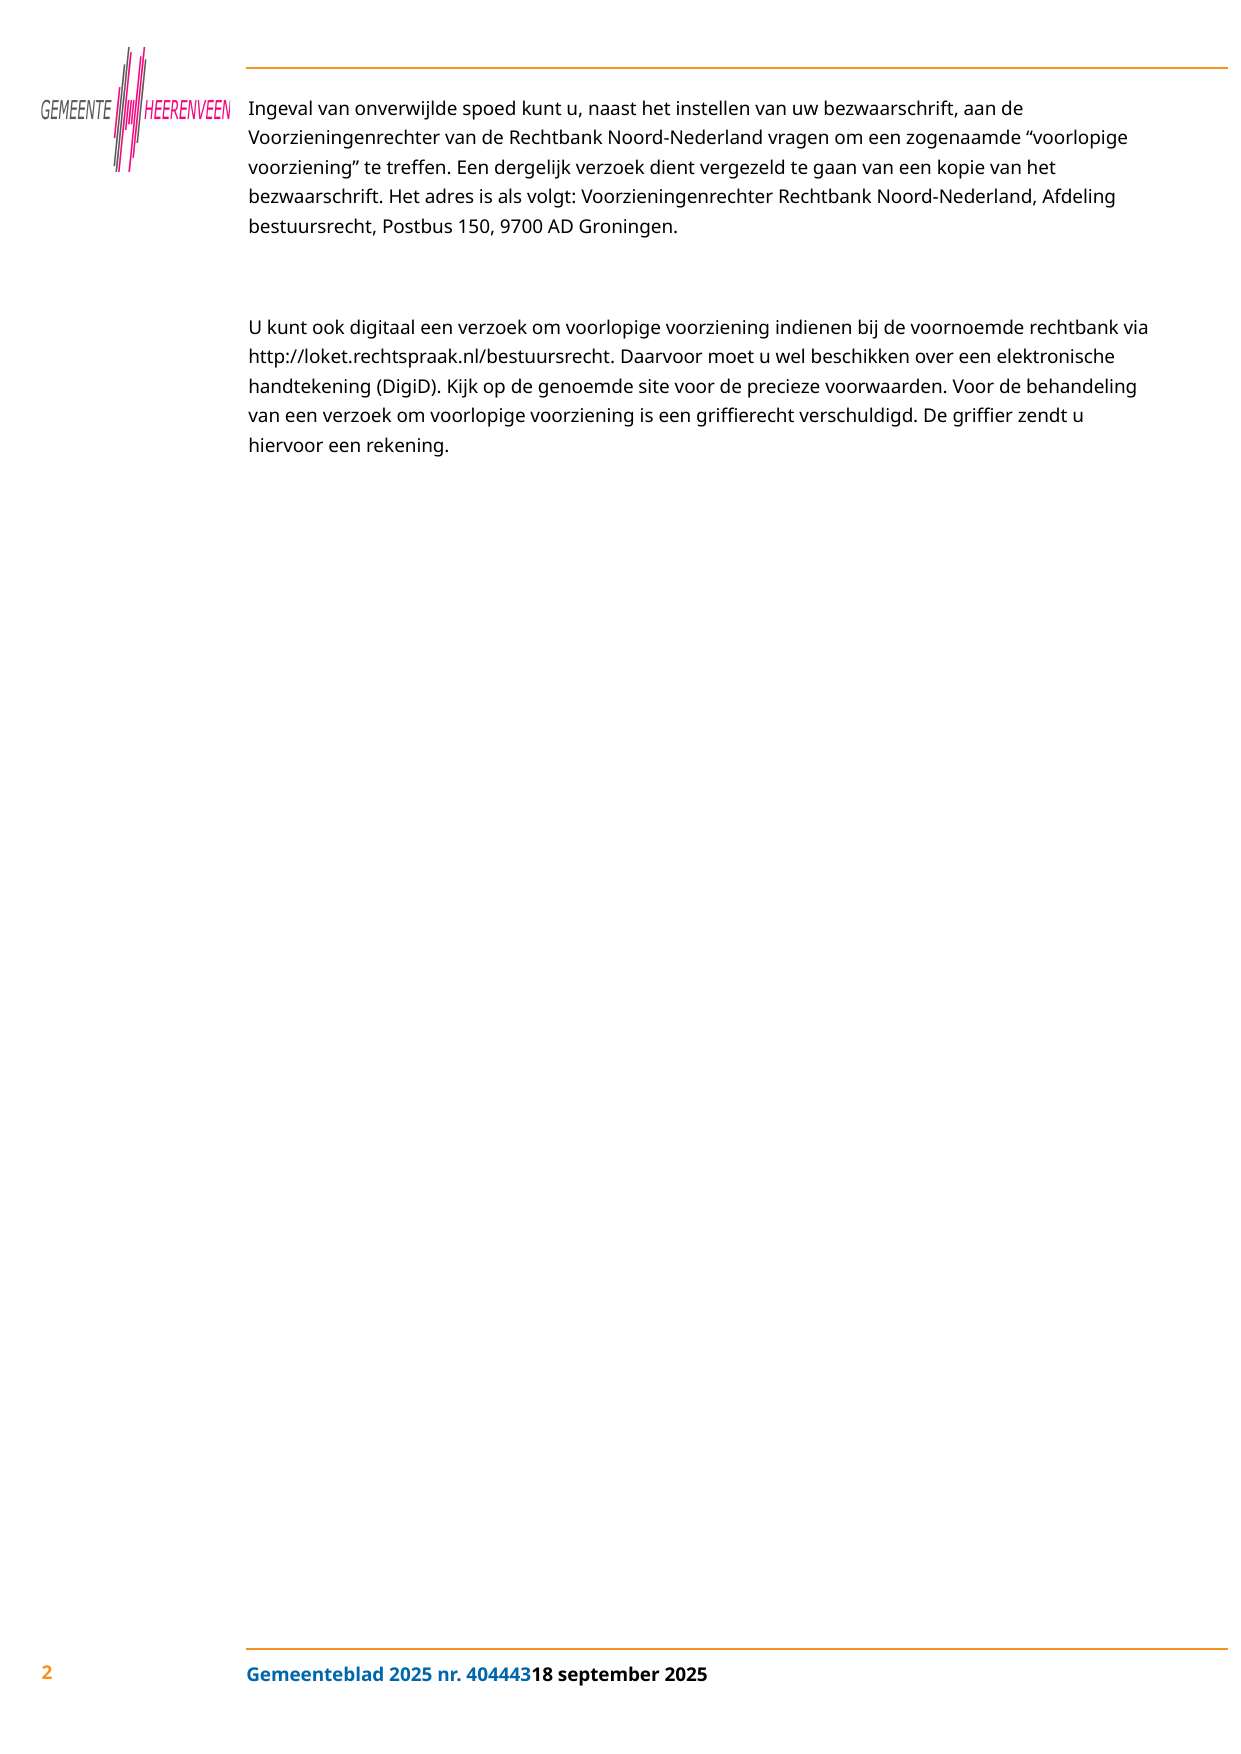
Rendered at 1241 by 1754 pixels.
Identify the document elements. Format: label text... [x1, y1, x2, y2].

picture [41, 47, 231, 172]
text U kunt ook digitaal een verzoek om voorlopige voorziening indienen bij de voornoemde rechtbank via http://loket.rechtspraak.nl/bestuursrecht. Daarvoor moet u wel beschikken over een elektronische handtekening (DigiD). Kijk op de genoemde site voor de precieze voorwaarden. Voor de behandeling van een verzoek om voorlopige voorziening is een griffierecht verschuldigd. De griffier zendt u hiervoor een rekening. [248, 314, 1152, 458]
text Ingeval van onverwijlde spoed kunt u, naast het instellen van uw bezwaarschrift, aan de Voorzieningenrechter van de Rechtbank Noord-Nederland vragen om een zogenaamde “voorlopige voorziening” te treffen. Een dergelijk verzoek dient vergezeld te gaan van een kopie van het bezwaarschrift. Het adres is als volgt: Voorzieningenrechter Rechtbank Noord-Nederland, Afdeling bestuursrecht, Postbus 150, 9700 AD Groningen. [248, 95, 1152, 239]
